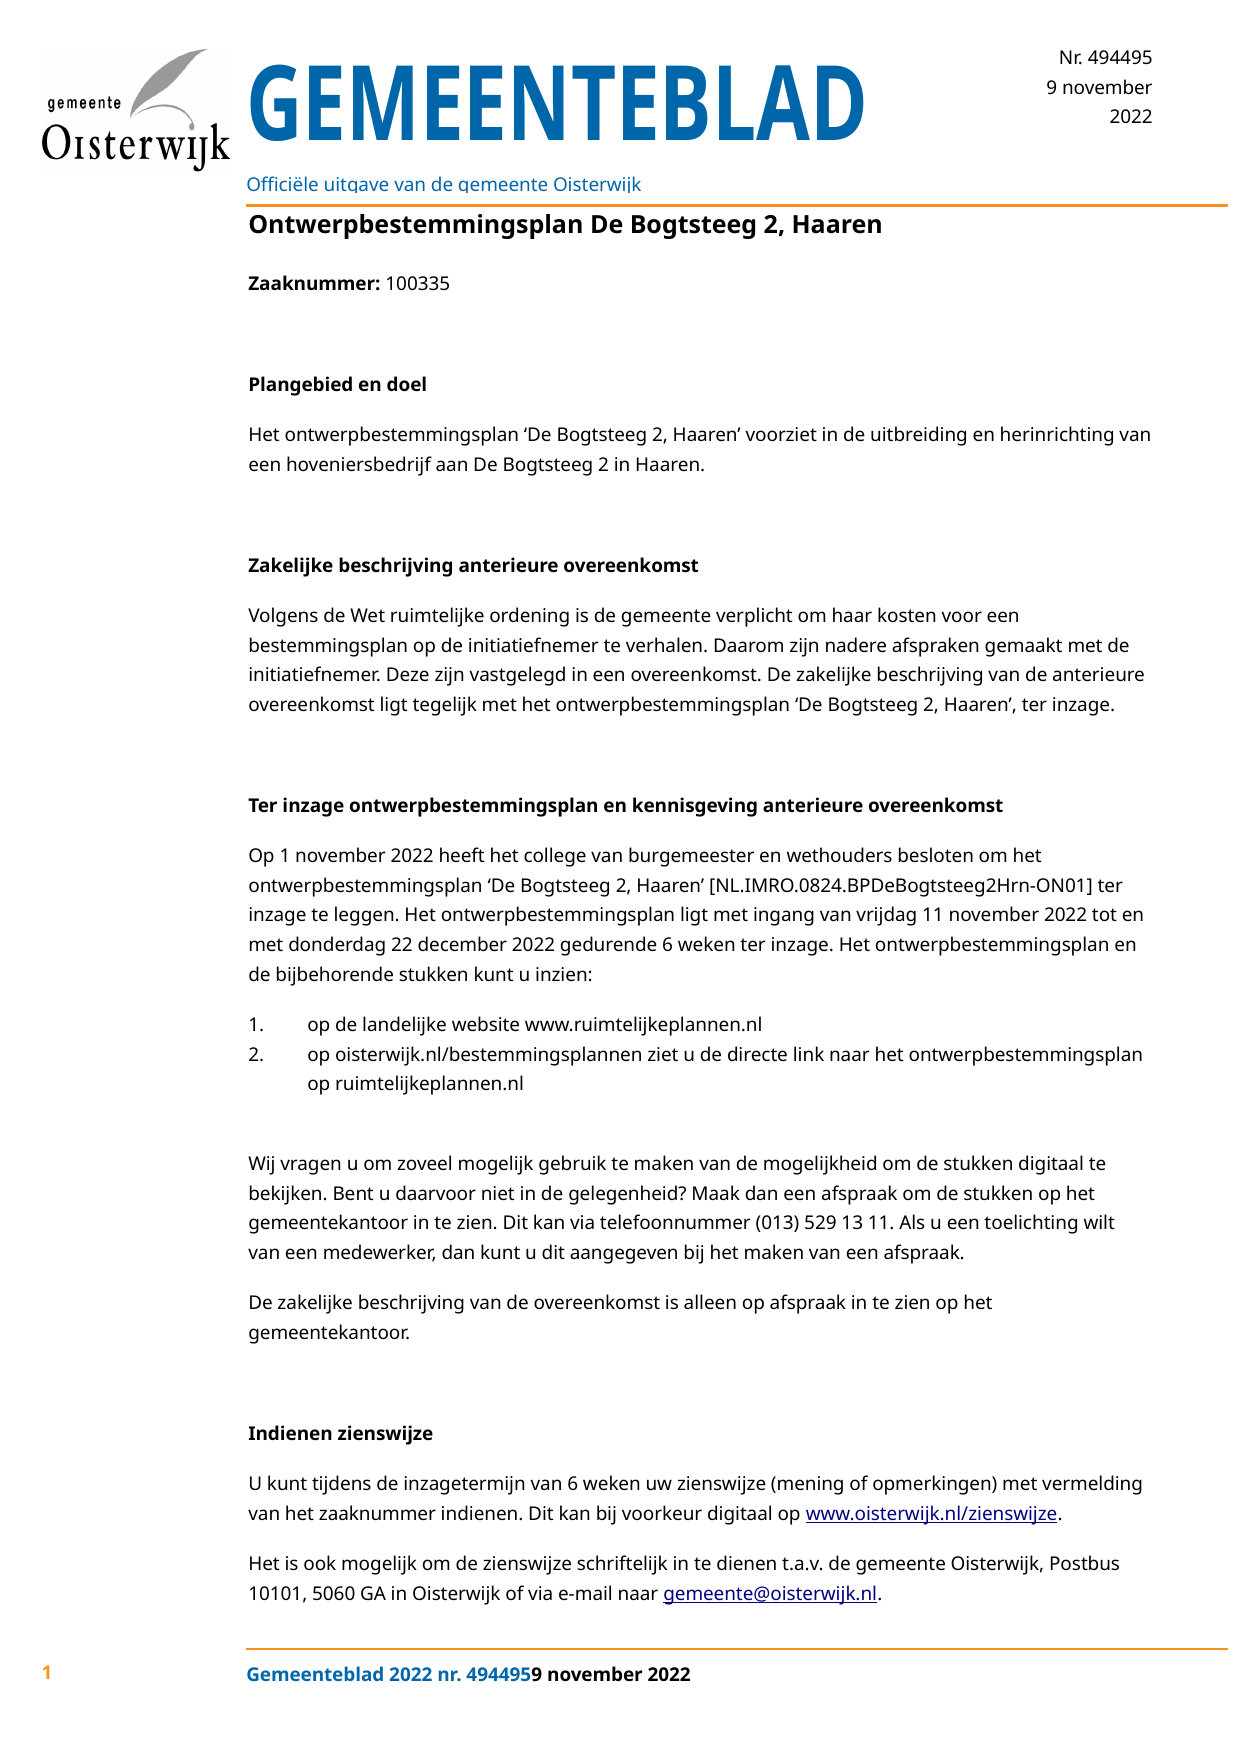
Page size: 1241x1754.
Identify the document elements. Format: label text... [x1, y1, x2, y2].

text Volgens de Wet ruimtelijke ordening is de gemeente verplicht om haar kosten voor een bestemmingsplan op de initiatiefnemer te verhalen. Daarom zijn nadere afspraken gemaakt met de initiatiefnemer. Deze zijn vastgelegd in een overeenkomst. De zakelijke beschrijving van de anterieure overeenkomst ligt tegelijk met het ontwerpbestemmingsplan ‘De Bogtsteeg 2, Haaren’, ter inzage. [248, 602, 1152, 717]
text De zakelijke beschrijving van de overeenkomst is alleen op afspraak in te zien op het gemeentekantoor. [248, 1289, 1152, 1345]
text Het is ook mogelijk om de zienswijze schriftelijk in te dienen t.a.v. de gemeente Oisterwijk, Postbus 10101, 5060 GA in Oisterwijk of via e-mail naar gemeente@oisterwijk.nl. [248, 1550, 1152, 1606]
text Indienen zienswijze [248, 1420, 1152, 1446]
list op oisterwijk.nl/bestemmingsplannen ziet u de directe link naar het ontwerpbestemmingsplan op ruimtelijkeplannen.nl [248, 1041, 1152, 1096]
text Zakelijke beschrijving anterieure overeenkomst [248, 552, 1152, 578]
text Zaaknummer: 100335 [248, 270, 1152, 296]
text Wij vragen u om zoveel mogelijk gebruik te maken van de mogelijkheid om de stukken digitaal te bekijken. Bent u daarvoor niet in de gelegenheid? Maak dan een afspraak om de stukken op het gemeentekantoor in te zien. Dit kan via telefoonnummer (013) 529 13 11. Als u een toelichting wilt van een medewerker, dan kunt u dit aangegeven bij het maken van een afspraak. [248, 1150, 1152, 1265]
text Ter inzage ontwerpbestemmingsplan en kennisgeving anterieure overeenkomst [248, 792, 1152, 818]
text U kunt tijdens de inzagetermijn van 6 weken uw zienswijze (mening of opmerkingen) met vermelding van het zaaknummer indienen. Dit kan bij voorkeur digitaal op www.oisterwijk.nl/zienswijze. [248, 1470, 1152, 1526]
text Op 1 november 2022 heeft het college van burgemeester en wethouders besloten om het ontwerpbestemmingsplan ‘De Bogtsteeg 2, Haaren’ [NL.IMRO.0824.BPDeBogtsteeg2Hrn-ON01] ter inzage te leggen. Het ontwerpbestemmingsplan ligt met ingang van vrijdag 11 november 2022 tot en met donderdag 22 december 2022 gedurende 6 weken ter inzage. Het ontwerpbestemmingsplan en de bijbehorende stukken kunt u inzien: [248, 842, 1152, 986]
list op de landelijke website www.ruimtelijkeplannen.nl [248, 1011, 1152, 1037]
picture [41, 47, 231, 172]
text Ontwerpbestemmingsplan De Bogtsteeg 2, Haaren [248, 207, 1152, 241]
text Het ontwerpbestemmingsplan ‘De Bogtsteeg 2, Haaren’ voorziet in de uitbreiding en herinrichting van een hoveniersbedrijf aan De Bogtsteeg 2 in Haaren. [248, 422, 1152, 477]
text Plangebied en doel [248, 371, 1152, 397]
